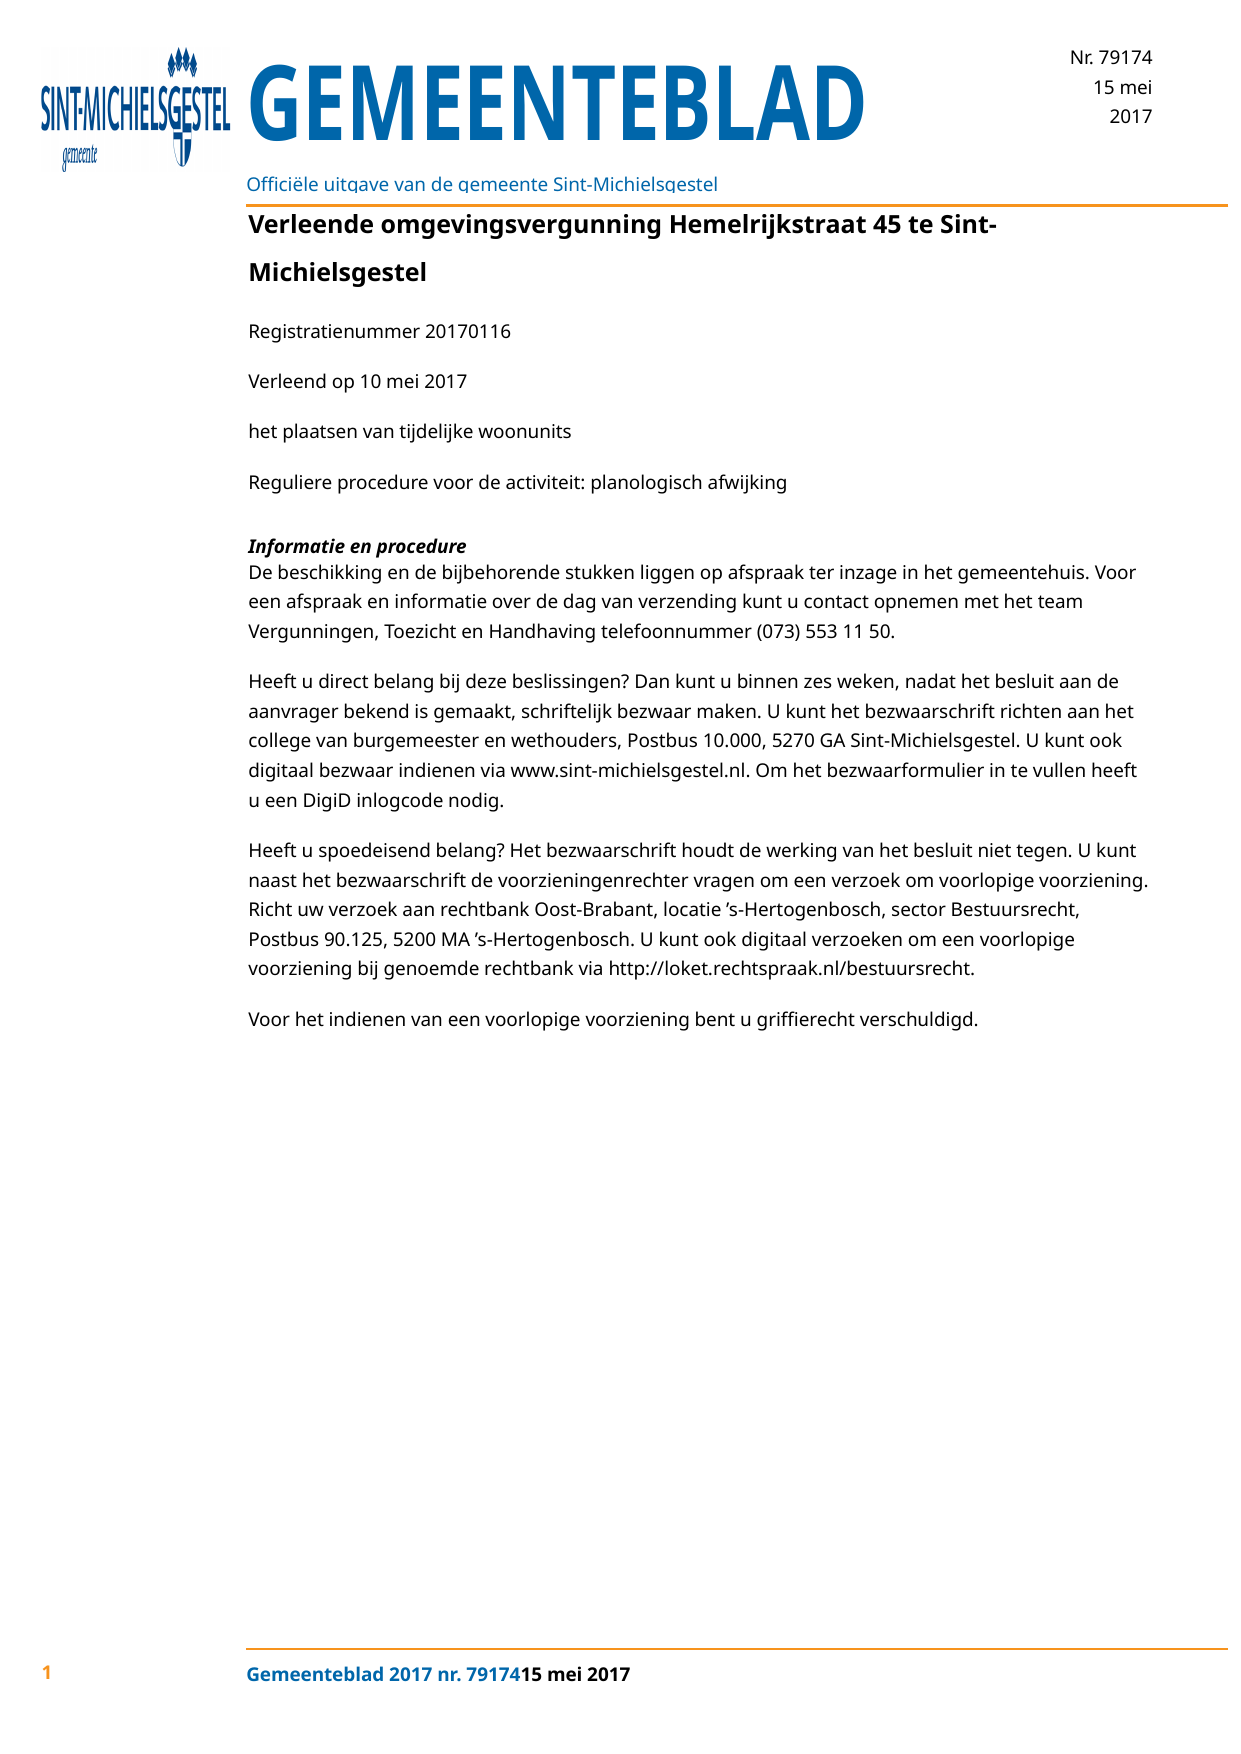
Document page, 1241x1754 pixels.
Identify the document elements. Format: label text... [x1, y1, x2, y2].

text het plaatsen van tijdelijke woonunits [248, 419, 1152, 444]
text Registratienummer 20170116 [248, 318, 1152, 344]
text Voor het indienen van een voorlopige voorziening bent u griffierecht verschuldigd. [248, 1006, 1152, 1032]
text Verleend op 10 mei 2017 [248, 368, 1152, 394]
text Heeft u direct belang bij deze beslissingen? Dan kunt u binnen zes weken, nadat het besluit aan de aanvrager bekend is gemaakt, schriftelijk bezwaar maken. U kunt het bezwaarschrift richten aan het college van burgemeester en wethouders, Postbus 10.000, 5270 GA Sint-Michielsgestel. U kunt ook digitaal bezwaar indienen via www.sint-michielsgestel.nl. Om het bezwaarformulier in te vullen heeft u een DigiD inlogcode nodig. [248, 668, 1152, 812]
text Reguliere procedure voor de activiteit: planologisch afwijking [248, 469, 1152, 495]
picture [41, 47, 231, 172]
text Verleende omgevingsvergunning Hemelrijkstraat 45 te Sint-Michielsgestel [248, 207, 1152, 288]
text Informatie en procedure [248, 533, 1152, 559]
text De beschikking en de bijbehorende stukken liggen op afspraak ter inzage in het gemeentehuis. Voor een afspraak en informatie over de dag van verzending kunt u contact opnemen met het team Vergunningen, Toezicht en Handhaving telefoonnummer (073) 553 11 50. [248, 559, 1152, 644]
text Heeft u spoedeisend belang? Het bezwaarschrift houdt de werking van het besluit niet tegen. U kunt naast het bezwaarschrift de voorzieningenrechter vragen om een verzoek om voorlopige voorziening. Richt uw verzoek aan rechtbank Oost-Brabant, locatie ’s-Hertogenbosch, sector Bestuursrecht, Postbus 90.125, 5200 MA ’s-Hertogenbosch. U kunt ook digitaal verzoeken om een voorlopige voorziening bij genoemde rechtbank via http://loket.rechtspraak.nl/bestuursrecht. [248, 837, 1152, 981]
